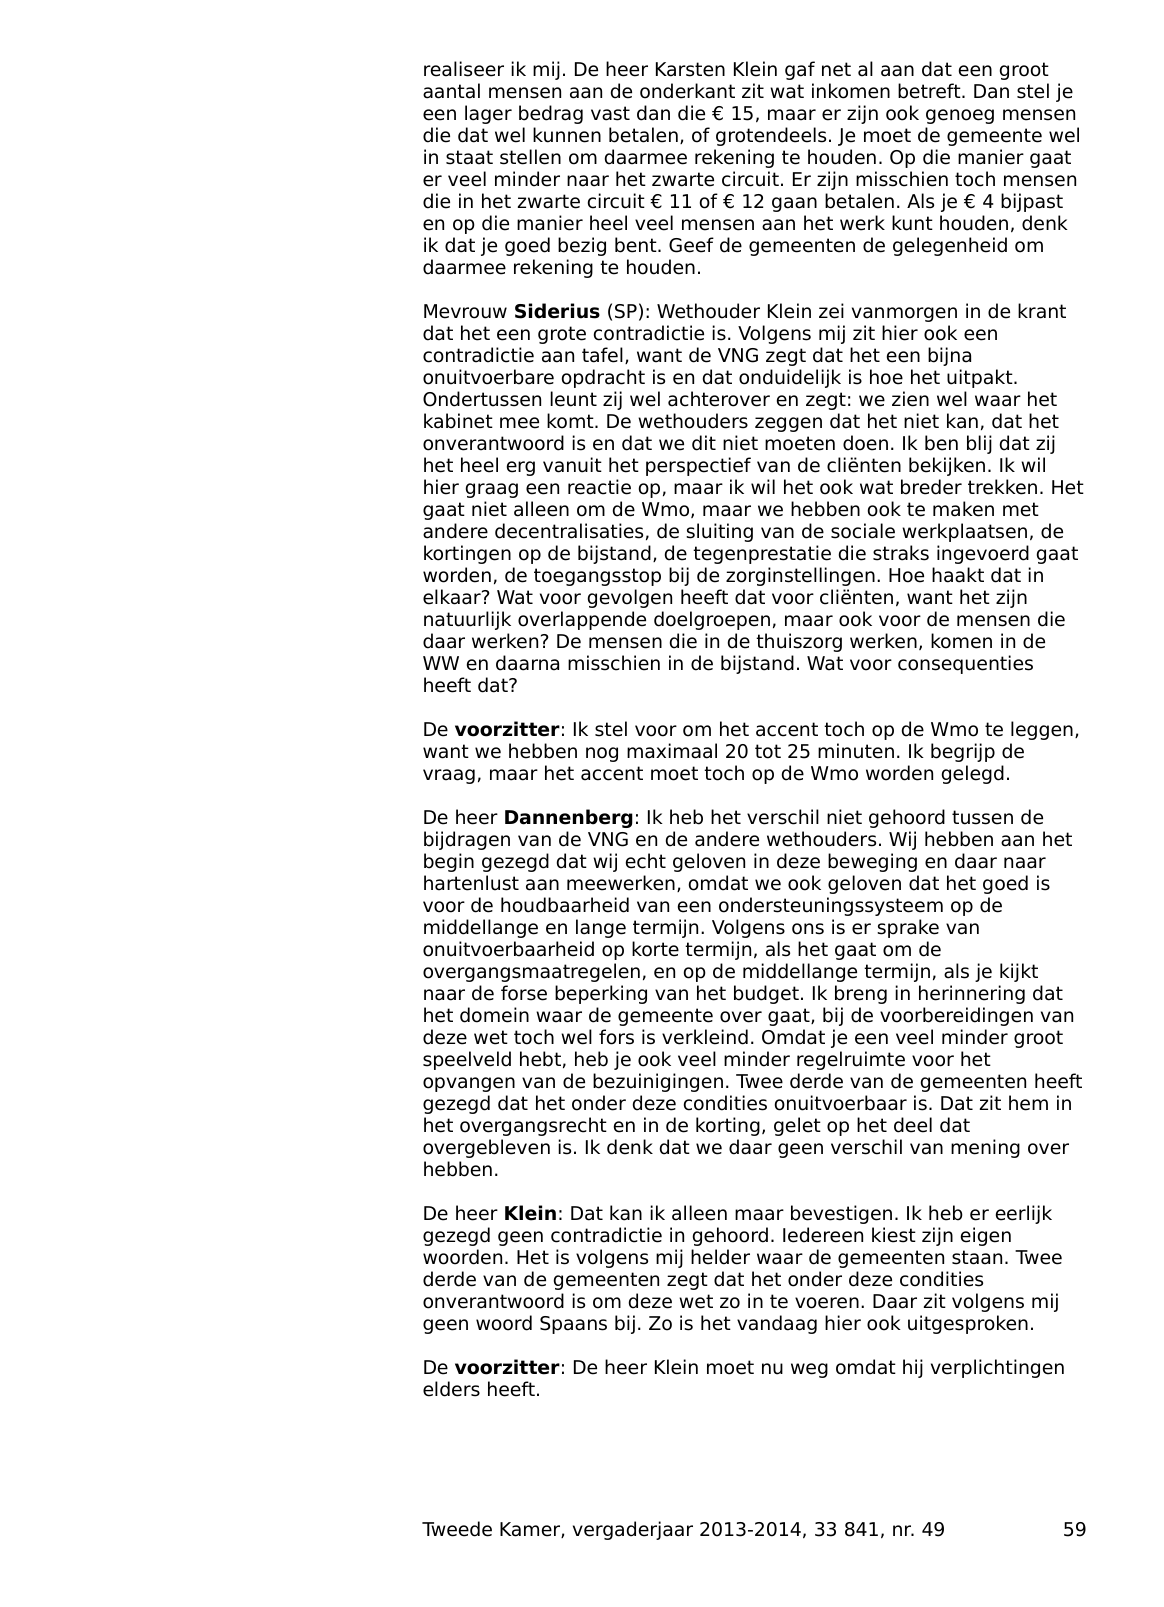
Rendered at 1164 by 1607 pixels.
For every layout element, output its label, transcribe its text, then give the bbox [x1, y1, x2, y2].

text De heer Dannenberg: Ik heb het verschil niet gehoord tussen de bijdragen van de VNG en de andere wethouders. Wij hebben aan het begin gezegd dat wij echt geloven in deze beweging en daar naar hartenlust aan meewerken, omdat we ook geloven dat het goed is voor de houdbaarheid van een ondersteuningssysteem op de middellange en lange termijn. Volgens ons is er sprake van onuitvoerbaarheid op korte termijn, als het gaat om de overgangsmaatregelen, en op de middellange termijn, als je kijkt naar de forse beperking van het budget. Ik breng in herinnering dat het domein waar de gemeente over gaat, bij de voorbereidingen van deze wet toch wel fors is verkleind. Omdat je een veel minder groot speelveld hebt, heb je ook veel minder regelruimte voor het opvangen van de bezuinigingen. Twee derde van de gemeenten heeft gezegd dat het onder deze condities onuitvoerbaar is. Dat zit hem in het overgangsrecht en in de korting, gelet op het deel dat overgebleven is. Ik denk dat we daar geen verschil van mening over hebben. [422, 807, 1087, 1181]
text De voorzitter: De heer Klein moet nu weg omdat hij verplichtingen elders heeft. [422, 1357, 1087, 1401]
text Mevrouw Siderius (SP): Wethouder Klein zei vanmorgen in de krant dat het een grote contradictie is. Volgens mij zit hier ook een contradictie aan tafel, want de VNG zegt dat het een bijna onuitvoerbare opdracht is en dat onduidelijk is hoe het uitpakt. Ondertussen leunt zij wel achterover en zegt: we zien wel waar het kabinet mee komt. De wethouders zeggen dat het niet kan, dat het onverantwoord is en dat we dit niet moeten doen. Ik ben blij dat zij het heel erg vanuit het perspectief van de cliënten bekijken. Ik wil hier graag een reactie op, maar ik wil het ook wat breder trekken. Het gaat niet alleen om de Wmo, maar we hebben ook te maken met andere decentralisaties, de sluiting van de sociale werkplaatsen, de kortingen op de bijstand, de tegenprestatie die straks ingevoerd gaat worden, de toegangsstop bij de zorginstellingen. Hoe haakt dat in elkaar? Wat voor gevolgen heeft dat voor cliënten, want het zijn natuurlijk overlappende doelgroepen, maar ook voor de mensen die daar werken? De mensen die in de thuiszorg werken, komen in de WW en daarna misschien in de bijstand. Wat voor consequenties heeft dat? [422, 301, 1087, 697]
text realiseer ik mij. De heer Karsten Klein gaf net al aan dat een groot aantal mensen aan de onderkant zit wat inkomen betreft. Dan stel je een lager bedrag vast dan die € 15, maar er zijn ook genoeg mensen die dat wel kunnen betalen, of grotendeels. Je moet de gemeente wel in staat stellen om daarmee rekening te houden. Op die manier gaat er veel minder naar het zwarte circuit. Er zijn misschien toch mensen die in het zwarte circuit € 11 of € 12 gaan betalen. Als je € 4 bijpast en op die manier heel veel mensen aan het werk kunt houden, denk ik dat je goed bezig bent. Geef de gemeenten de gelegenheid om daarmee rekening te houden. [422, 59, 1087, 279]
text De voorzitter: Ik stel voor om het accent toch op de Wmo te leggen, want we hebben nog maximaal 20 tot 25 minuten. Ik begrijp de vraag, maar het accent moet toch op de Wmo worden gelegd. [422, 719, 1087, 785]
text De heer Klein: Dat kan ik alleen maar bevestigen. Ik heb er eerlijk gezegd geen contradictie in gehoord. Iedereen kiest zijn eigen woorden. Het is volgens mij helder waar de gemeenten staan. Twee derde van de gemeenten zegt dat het onder deze condities onverantwoord is om deze wet zo in te voeren. Daar zit volgens mij geen woord Spaans bij. Zo is het vandaag hier ook uitgesproken. [422, 1203, 1087, 1335]
